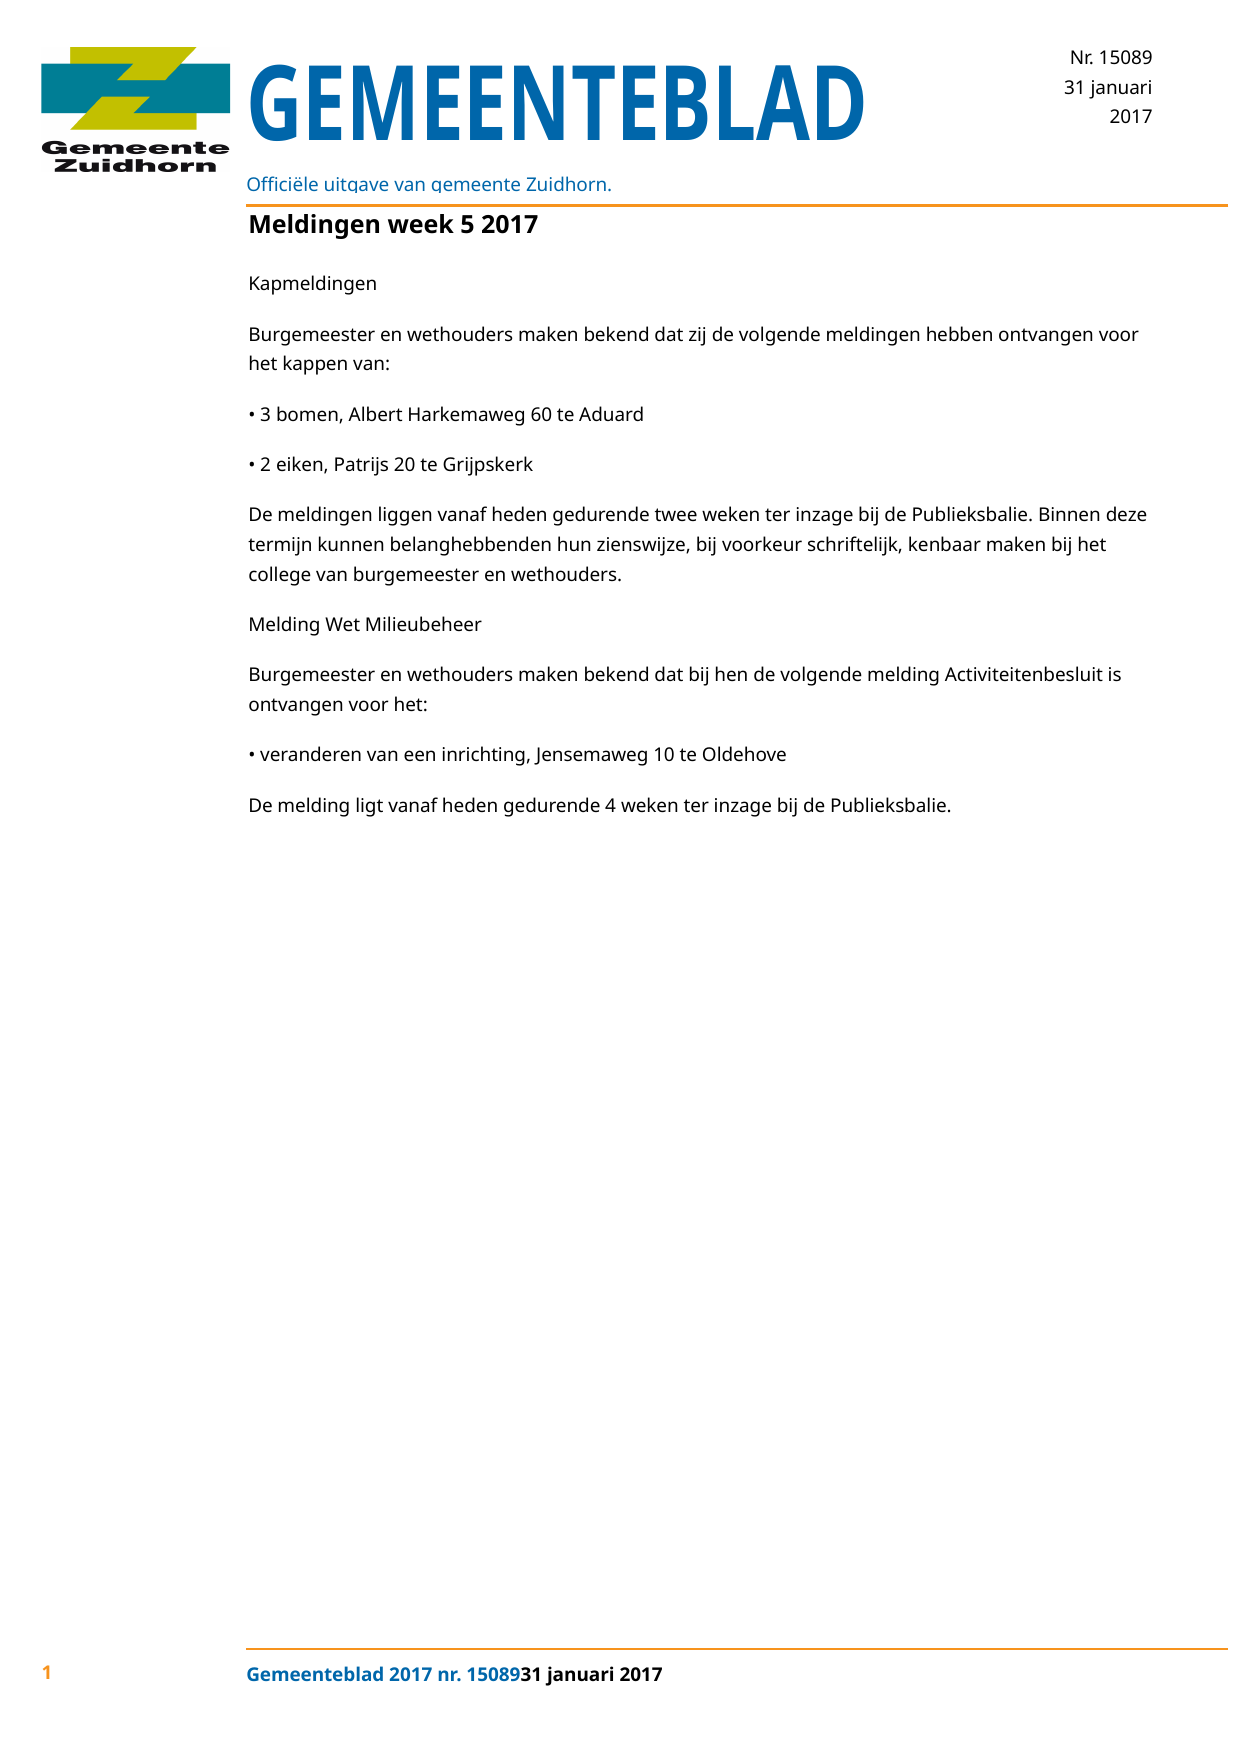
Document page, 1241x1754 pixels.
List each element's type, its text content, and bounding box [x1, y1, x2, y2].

text De meldingen liggen vanaf heden gedurende twee weken ter inzage bij de Publieksbalie. Binnen deze termijn kunnen belanghebbenden hun zienswijze, bij voorkeur schriftelijk, kenbaar maken bij het college van burgemeester en wethouders. [248, 502, 1152, 586]
text Burgemeester en wethouders maken bekend dat zij de volgende meldingen hebben ontvangen voor het kappen van: [248, 321, 1152, 376]
text • veranderen van een inrichting, Jensemaweg 10 te Oldehove [248, 742, 1152, 767]
picture [41, 47, 231, 172]
text • 3 bomen, Albert Harkemaweg 60 te Aduard [248, 401, 1152, 426]
text Burgemeester en wethouders maken bekend dat bij hen de volgende melding Activiteitenbesluit is ontvangen voor het: [248, 662, 1152, 717]
text Melding Wet Milieubeheer [248, 611, 1152, 637]
text Kapmeldingen [248, 270, 1152, 296]
text Meldingen week 5 2017 [248, 207, 1152, 241]
text • 2 eiken, Patrijs 20 te Grijpskerk [248, 451, 1152, 477]
text De melding ligt vanaf heden gedurende 4 weken ter inzage bij de Publieksbalie. [248, 792, 1152, 818]
